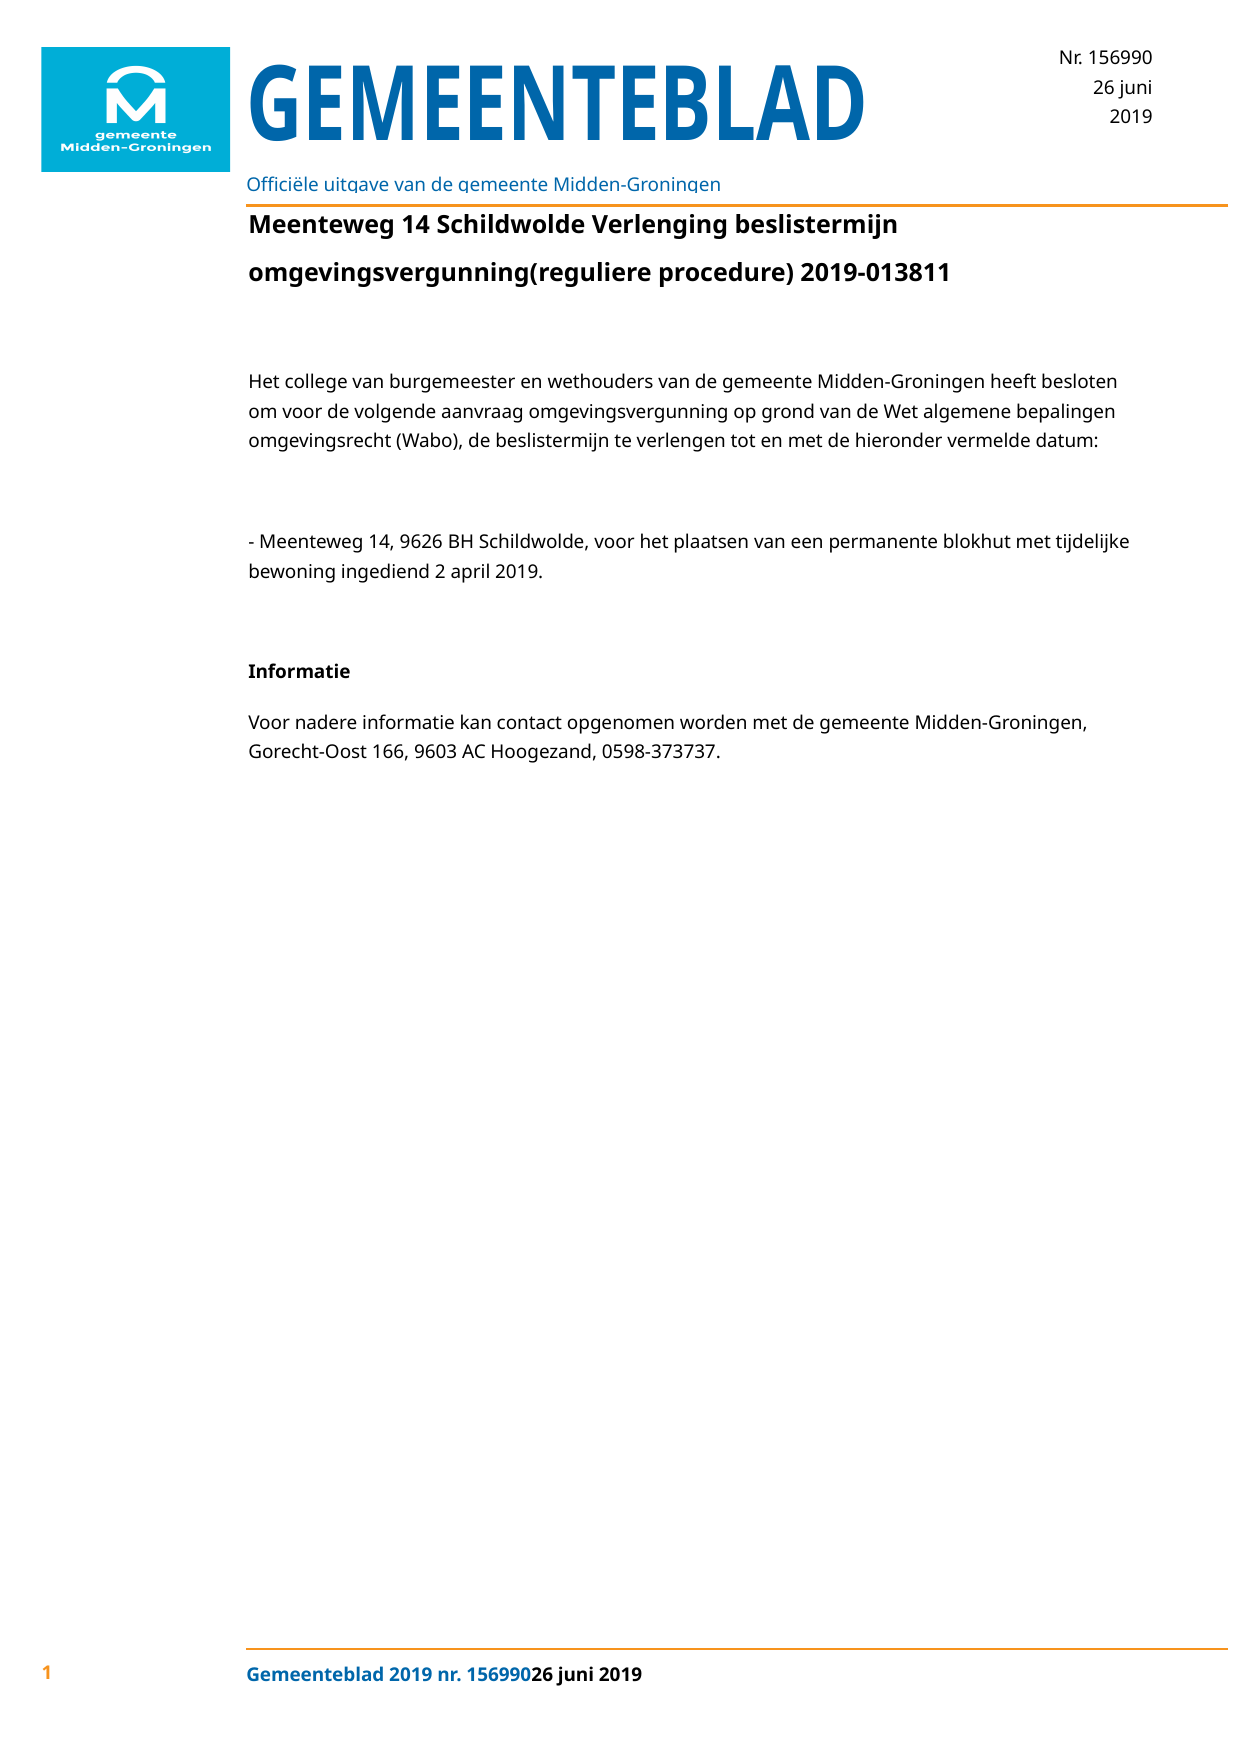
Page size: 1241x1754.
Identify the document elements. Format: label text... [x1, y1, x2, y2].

text Voor nadere informatie kan contact opgenomen worden met de gemeente Midden-Groningen, Gorecht-Oost 166, 9603 AC Hoogezand, 0598-373737. [248, 709, 1152, 764]
text - Meenteweg 14, 9626 BH Schildwolde, voor het plaatsen van een permanente blokhut met tijdelijke bewoning ingediend 2 april 2019. [248, 528, 1152, 584]
picture [184, 146, 190, 153]
text Informatie [248, 659, 1152, 684]
picture [107, 89, 165, 122]
text Meenteweg 14 Schildwolde Verlenging beslistermijn omgevingsvergunning(reguliere procedure) 2019-013811 [248, 207, 1152, 288]
picture [108, 66, 164, 82]
text Het college van burgemeester en wethouders van de gemeente Midden-Groningen heeft besloten om voor de volgende aanvraag omgevingsvergunning op grond van de Wet algemene bepalingen omgevingsrecht (Wabo), de beslistermijn te verlengen tot en met de hieronder vermelde datum: [248, 368, 1152, 453]
